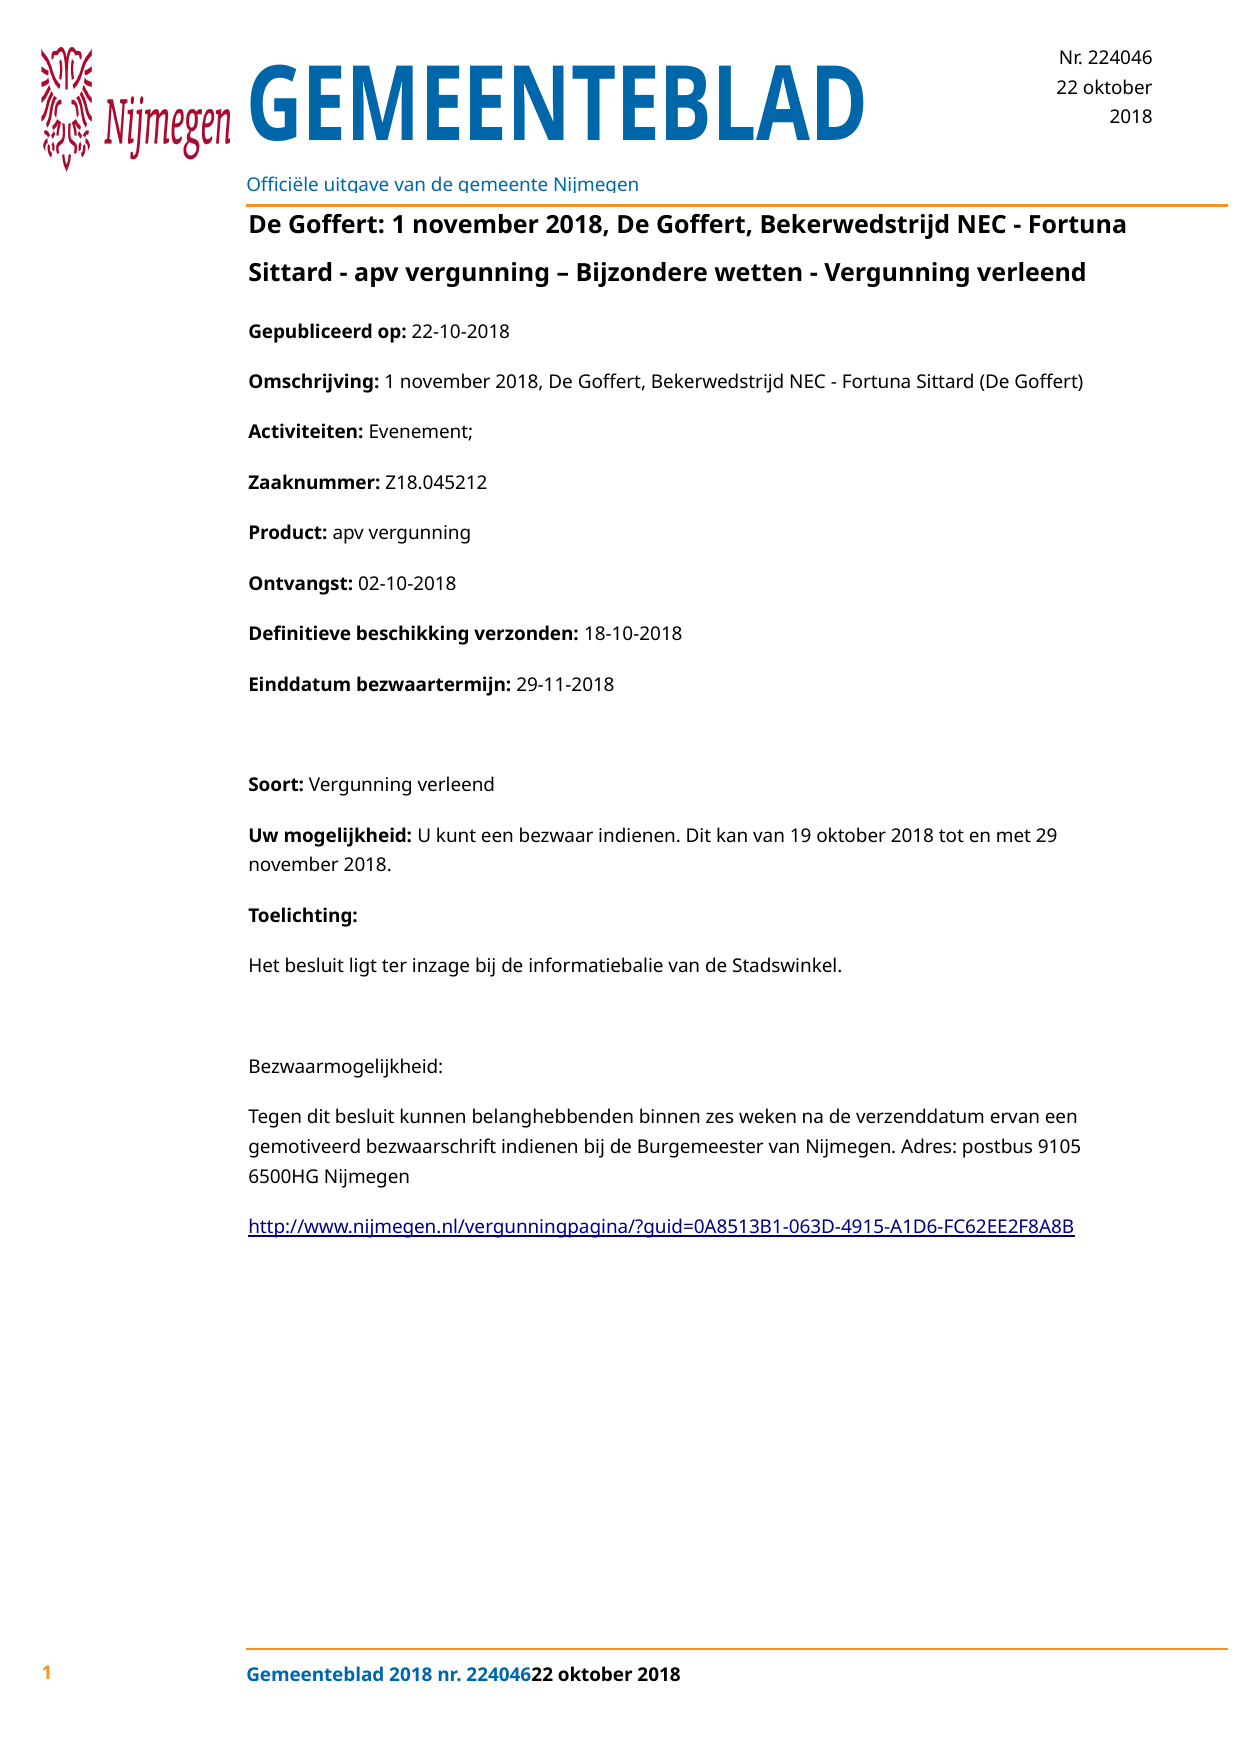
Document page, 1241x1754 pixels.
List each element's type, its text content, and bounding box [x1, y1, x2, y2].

text Activiteiten: Evenement; [248, 419, 1152, 444]
text Product: apv vergunning [248, 519, 1152, 545]
text Soort: Vergunning verleend [248, 772, 1152, 797]
text Bezwaarmogelijkheid: [248, 1053, 1152, 1079]
text Het besluit ligt ter inzage bij de informatiebalie van de Stadswinkel. [248, 952, 1152, 978]
text Ontvangst: 02-10-2018 [248, 570, 1152, 596]
text Definitieve beschikking verzonden: 18-10-2018 [248, 620, 1152, 646]
text Omschrijving: 1 november 2018, De Goffert, Bekerwedstrijd NEC - Fortuna Sittard (De Goffert) [248, 368, 1152, 394]
text Zaaknummer: Z18.045212 [248, 469, 1152, 495]
text Einddatum bezwaartermijn: 29-11-2018 [248, 671, 1152, 697]
picture [41, 47, 231, 172]
text Gepubliceerd op: 22-10-2018 [248, 318, 1152, 344]
text http://www.nijmegen.nl/vergunningpagina/?guid=0A8513B1-063D-4915-A1D6-FC62EE2F8A8B [248, 1213, 1152, 1239]
text De Goffert: 1 november 2018, De Goffert, Bekerwedstrijd NEC - Fortuna Sittard - apv vergunning – Bijzondere wetten - Vergunning verleend [248, 207, 1152, 288]
text Uw mogelijkheid: U kunt een bezwaar indienen. Dit kan van 19 oktober 2018 tot en met 29 november 2018. [248, 822, 1152, 877]
text Toelichting: [248, 902, 1152, 928]
text Tegen dit besluit kunnen belanghebbenden binnen zes weken na de verzenddatum ervan een gemotiveerd bezwaarschrift indienen bij de Burgemeester van Nijmegen. Adres: postbus 9105 6500HG Nijmegen [248, 1104, 1152, 1189]
